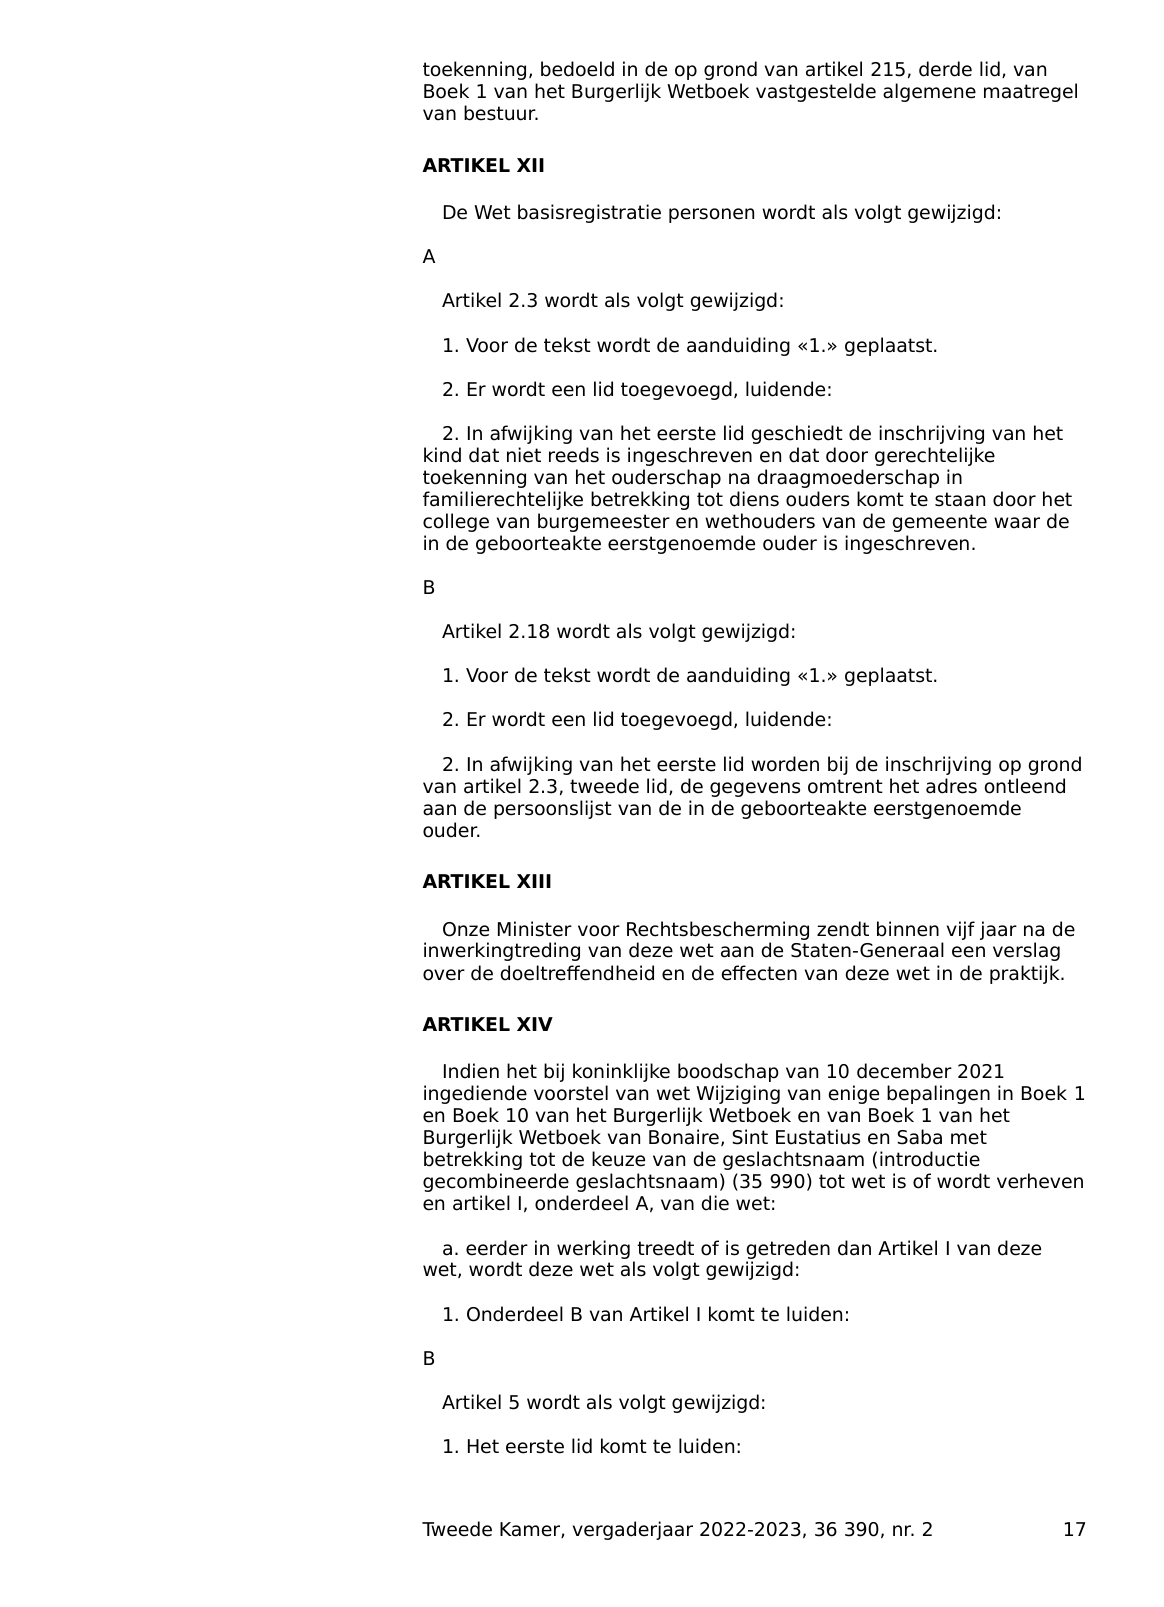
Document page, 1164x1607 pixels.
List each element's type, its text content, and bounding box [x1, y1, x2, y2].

subtitle ARTIKEL XII [422, 155, 1087, 177]
text B [422, 577, 1087, 599]
text toekenning, bedoeld in de op grond van artikel 215, derde lid, van Boek 1 van het Burgerlijk Wetboek vastgestelde algemene maatregel van bestuur. [422, 59, 1087, 125]
text 1. Voor de tekst wordt de aanduiding «1.» geplaatst. [422, 665, 1087, 687]
text 1. Voor de tekst wordt de aanduiding «1.» geplaatst. [422, 334, 1087, 356]
text a. eerder in werking treedt of is getreden dan Artikel I van deze wet, wordt deze wet als volgt gewijzigd: [422, 1237, 1087, 1281]
text 1. Onderdeel B van Artikel I komt te luiden: [422, 1303, 1087, 1326]
text De Wet basisregistratie personen wordt als volgt gewijzigd: [422, 202, 1087, 224]
text Artikel 2.18 wordt als volgt gewijzigd: [422, 621, 1087, 643]
text 2. In afwijking van het eerste lid geschiedt de inschrijving van het kind dat niet reeds is ingeschreven en dat door gerechtelijke toekenning van het ouderschap na draagmoederschap in familierechtelijke betrekking tot diens ouders komt te staan door het college van burgemeester en wethouders van de gemeente waar de in de geboorteakte eerstgenoemde ouder is ingeschreven. [422, 423, 1087, 555]
text Onze Minister voor Rechtsbescherming zendt binnen vijf jaar na de inwerkingtreding van deze wet aan de Staten-Generaal een verslag over de doeltreffendheid en de effecten van deze wet in de praktijk. [422, 918, 1087, 984]
text Artikel 2.3 wordt als volgt gewijzigd: [422, 290, 1087, 312]
text 1. Het eerste lid komt te luiden: [422, 1436, 1087, 1458]
subtitle ARTIKEL XIII [422, 871, 1087, 893]
text 2. In afwijking van het eerste lid worden bij de inschrijving op grond van artikel 2.3, tweede lid, de gegevens omtrent het adres ontleend aan de persoonslijst van de in de geboorteakte eerstgenoemde ouder. [422, 753, 1087, 841]
text B [422, 1348, 1087, 1370]
subtitle ARTIKEL XIV [422, 1014, 1087, 1036]
text Indien het bij koninklijke boodschap van 10 december 2021 ingediende voorstel van wet Wijziging van enige bepalingen in Boek 1 en Boek 10 van het Burgerlijk Wetboek en van Boek 1 van het Burgerlijk Wetboek van Bonaire, Sint Eustatius en Saba met betrekking tot de keuze van de geslachtsnaam (introductie gecombineerde geslachtsnaam) (35 990) tot wet is of wordt verheven en artikel I, onderdeel A, van die wet: [422, 1061, 1087, 1215]
text 2. Er wordt een lid toegevoegd, luidende: [422, 379, 1087, 401]
text A [422, 246, 1087, 268]
text 2. Er wordt een lid toegevoegd, luidende: [422, 709, 1087, 731]
text Artikel 5 wordt als volgt gewijzigd: [422, 1392, 1087, 1414]
